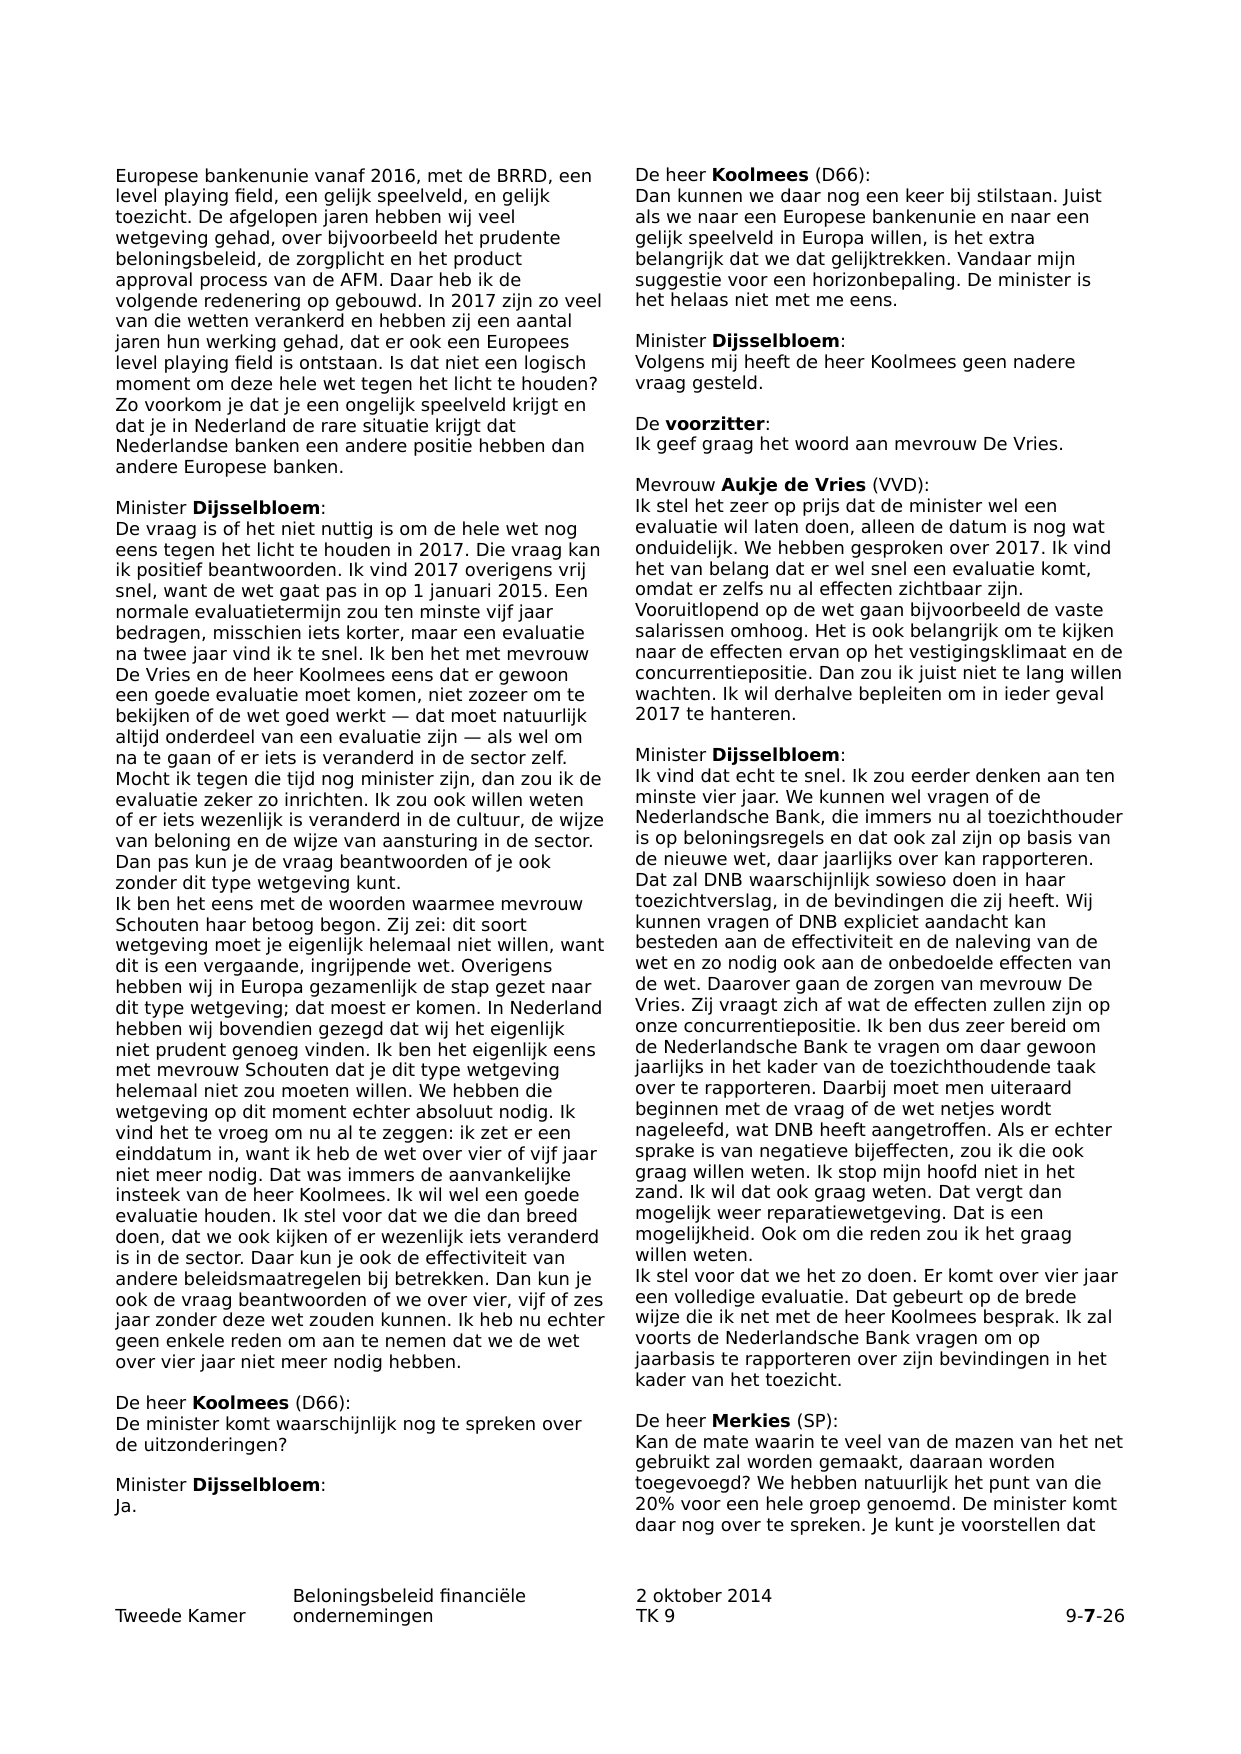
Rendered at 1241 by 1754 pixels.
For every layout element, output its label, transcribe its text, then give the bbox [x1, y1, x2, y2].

text Minister Dijsselbloem: [635, 745, 1125, 766]
text Ik stel het zeer op prijs dat de minister wel een evaluatie wil laten doen, alleen de datum is nog wat onduidelijk. We hebben gesproken over 2017. Ik vind het van belang dat er wel snel een evaluatie komt, omdat er zelfs nu al effecten zichtbaar zijn. Vooruitlopend op de wet gaan bijvoorbeeld de vaste salarissen omhoog. Het is ook belangrijk om te kijken naar de effecten ervan op het vestigingsklimaat en de concurrentiepositie. Dan zou ik juist niet te lang willen wachten. Ik wil derhalve bepleiten om in ieder geval 2017 te hanteren. [635, 496, 1125, 725]
text Ik geef graag het woord aan mevrouw De Vries. [635, 434, 1125, 455]
text Kan de mate waarin te veel van de mazen van het net gebruikt zal worden gemaakt, daaraan worden toegevoegd? We hebben natuurlijk het punt van die 20% voor een hele groep genoemd. De minister komt daar nog over te spreken. Je kunt je voorstellen dat [635, 1431, 1125, 1536]
text De heer Koolmees (D66): [635, 165, 1125, 186]
text De vraag is of het niet nuttig is om de hele wet nog eens tegen het licht te houden in 2017. Die vraag kan ik positief beantwoorden. Ik vind 2017 overigens vrij snel, want de wet gaat pas in op 1 januari 2015. Een normale evaluatietermijn zou ten minste vijf jaar bedragen, misschien iets korter, maar een evaluatie na twee jaar vind ik te snel. Ik ben het met mevrouw De Vries en de heer Koolmees eens dat er gewoon een goede evaluatie moet komen, niet zozeer om te bekijken of de wet goed werkt — dat moet natuurlijk altijd onderdeel van een evaluatie zijn — als wel om na te gaan of er iets is veranderd in de sector zelf. Mocht ik tegen die tijd nog minister zijn, dan zou ik de evaluatie zeker zo inrichten. Ik zou ook willen weten of er iets wezenlijk is veranderd in de cultuur, de wijze van beloning en de wijze van aansturing in de sector. Dan pas kun je de vraag beantwoorden of je ook zonder dit type wetgeving kunt. [115, 518, 605, 893]
text Ik vind dat echt te snel. Ik zou eerder denken aan ten minste vier jaar. We kunnen wel vragen of de Nederlandsche Bank, die immers nu al toezichthouder is op beloningsregels en dat ook zal zijn op basis van de nieuwe wet, daar jaarlijks over kan rapporteren. Dat zal DNB waarschijnlijk sowieso doen in haar toezichtverslag, in de bevindingen die zij heeft. Wij kunnen vragen of DNB expliciet aandacht kan besteden aan de effectiviteit en de naleving van de wet en zo nodig ook aan de onbedoelde effecten van de wet. Daarover gaan de zorgen van mevrouw De Vries. Zij vraagt zich af wat de effecten zullen zijn op onze concurrentiepositie. Ik ben dus zeer bereid om de Nederlandsche Bank te vragen om daar gewoon jaarlijks in het kader van de toezichthoudende taak over te rapporteren. Daarbij moet men uiteraard beginnen met de vraag of de wet netjes wordt nageleefd, wat DNB heeft aangetroffen. Als er echter sprake is van negatieve bijeffecten, zou ik die ook graag willen weten. Ik stop mijn hoofd niet in het zand. Ik wil dat ook graag weten. Dat vergt dan mogelijk weer reparatiewetgeving. Dat is een mogelijkheid. Ook om die reden zou ik het graag willen weten. [635, 766, 1125, 1266]
text De minister komt waarschijnlijk nog te spreken over de uitzonderingen? [115, 1413, 605, 1455]
text Minister Dijsselbloem: [115, 1475, 605, 1496]
text Ik stel voor dat we het zo doen. Er komt over vier jaar een volledige evaluatie. Dat gebeurt op de brede wijze die ik net met de heer Koolmees besprak. Ik zal voorts de Nederlandsche Bank vragen om op jaarbasis te rapporteren over zijn bevindingen in het kader van het toezicht. [635, 1266, 1125, 1391]
text De voorzitter: [635, 413, 1125, 434]
text Minister Dijsselbloem: [115, 498, 605, 518]
text Minister Dijsselbloem: [635, 331, 1125, 352]
text Volgens mij heeft de heer Koolmees geen nadere vraag gesteld. [635, 352, 1125, 393]
text De heer Koolmees (D66): [115, 1393, 605, 1413]
text Mevrouw Aukje de Vries (VVD): [635, 475, 1125, 496]
text Dan kunnen we daar nog een keer bij stilstaan. Juist als we naar een Europese bankenunie en naar een gelijk speelveld in Europa willen, is het extra belangrijk dat we dat gelijktrekken. Vandaar mijn suggestie voor een horizonbepaling. De minister is het helaas niet met me eens. [635, 186, 1125, 311]
text Europese bankenunie vanaf 2016, met de BRRD, een level playing field, een gelijk speelveld, en gelijk toezicht. De afgelopen jaren hebben wij veel wetgeving gehad, over bijvoorbeeld het prudente beloningsbeleid, de zorgplicht en het product approval process van de AFM. Daar heb ik de volgende redenering op gebouwd. In 2017 zijn zo veel van die wetten verankerd en hebben zij een aantal jaren hun werking gehad, dat er ook een Europees level playing field is ontstaan. Is dat niet een logisch moment om deze hele wet tegen het licht te houden? Zo voorkom je dat je een ongelijk speelveld krijgt en dat je in Nederland de rare situatie krijgt dat Nederlandse banken een andere positie hebben dan andere Europese banken. [115, 165, 605, 478]
text Ja. [115, 1496, 605, 1517]
text De heer Merkies (SP): [635, 1411, 1125, 1431]
text Ik ben het eens met de woorden waarmee mevrouw Schouten haar betoog begon. Zij zei: dit soort wetgeving moet je eigenlijk helemaal niet willen, want dit is een vergaande, ingrijpende wet. Overigens hebben wij in Europa gezamenlijk de stap gezet naar dit type wetgeving; dat moest er komen. In Nederland hebben wij bovendien gezegd dat wij het eigenlijk niet prudent genoeg vinden. Ik ben het eigenlijk eens met mevrouw Schouten dat je dit type wetgeving helemaal niet zou moeten willen. We hebben die wetgeving op dit moment echter absoluut nodig. Ik vind het te vroeg om nu al te zeggen: ik zet er een einddatum in, want ik heb de wet over vier of vijf jaar niet meer nodig. Dat was immers de aanvankelijke insteek van de heer Koolmees. Ik wil wel een goede evaluatie houden. Ik stel voor dat we die dan breed doen, dat we ook kijken of er wezenlijk iets veranderd is in de sector. Daar kun je ook de effectiviteit van andere beleidsmaatregelen bij betrekken. Dan kun je ook de vraag beantwoorden of we over vier, vijf of zes jaar zonder deze wet zouden kunnen. Ik heb nu echter geen enkele reden om aan te nemen dat we de wet over vier jaar niet meer nodig hebben. [115, 893, 605, 1373]
